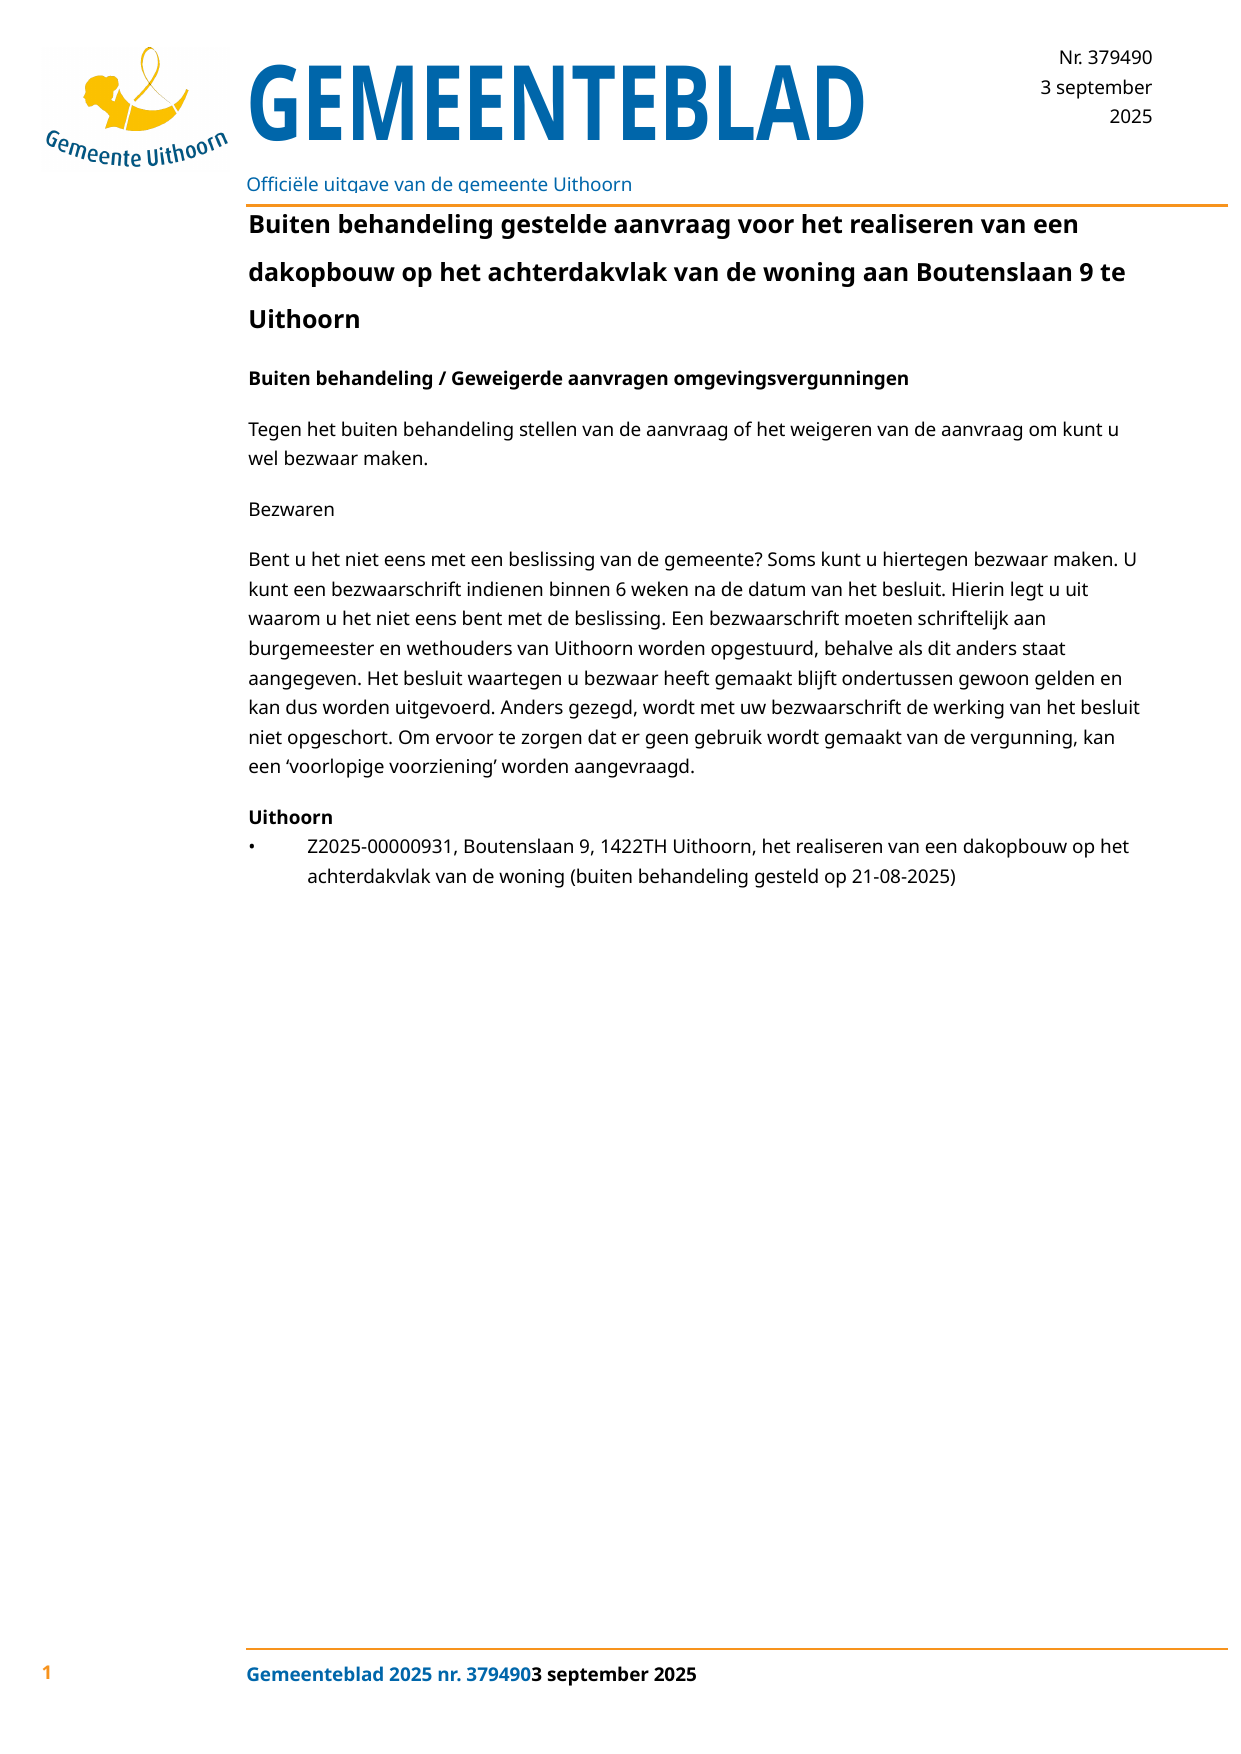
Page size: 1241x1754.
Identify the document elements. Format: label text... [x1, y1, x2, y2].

text Buiten behandeling / Geweigerde aanvragen omgevingsvergunningen [248, 366, 1152, 391]
picture [41, 47, 231, 172]
text Bezwaren [248, 496, 1152, 522]
list Z2025-00000931, Boutenslaan 9, 1422TH Uithoorn, het realiseren van een dakopbouw op het achterdakvlak van de woning (buiten behandeling gesteld op 21-08-2025) [248, 833, 1152, 889]
text Tegen het buiten behandeling stellen van de aanvraag of het weigeren van de aanvraag om kunt u wel bezwaar maken. [248, 416, 1152, 471]
text Bent u het niet eens met een beslissing van de gemeente? Soms kunt u hiertegen bezwaar maken. U kunt een bezwaarschrift indienen binnen 6 weken na de datum van het besluit. Hierin legt u uit waarom u het niet eens bent met de beslissing. Een bezwaarschrift moeten schriftelijk aan burgemeester en wethouders van Uithoorn worden opgestuurd, behalve als dit anders staat aangegeven. Het besluit waartegen u bezwaar heeft gemaakt blijft ondertussen gewoon gelden en kan dus worden uitgevoerd. Anders gezegd, wordt met uw bezwaarschrift de werking van het besluit niet opgeschort. Om ervoor te zorgen dat er geen gebruik wordt gemaakt van de vergunning, kan een ‘voorlopige voorziening’ worden aangevraagd. [248, 546, 1152, 779]
text Uithoorn [248, 804, 1152, 829]
text Buiten behandeling gestelde aanvraag voor het realiseren van een dakopbouw op het achterdakvlak van de woning aan Boutenslaan 9 te Uithoorn [248, 207, 1152, 336]
